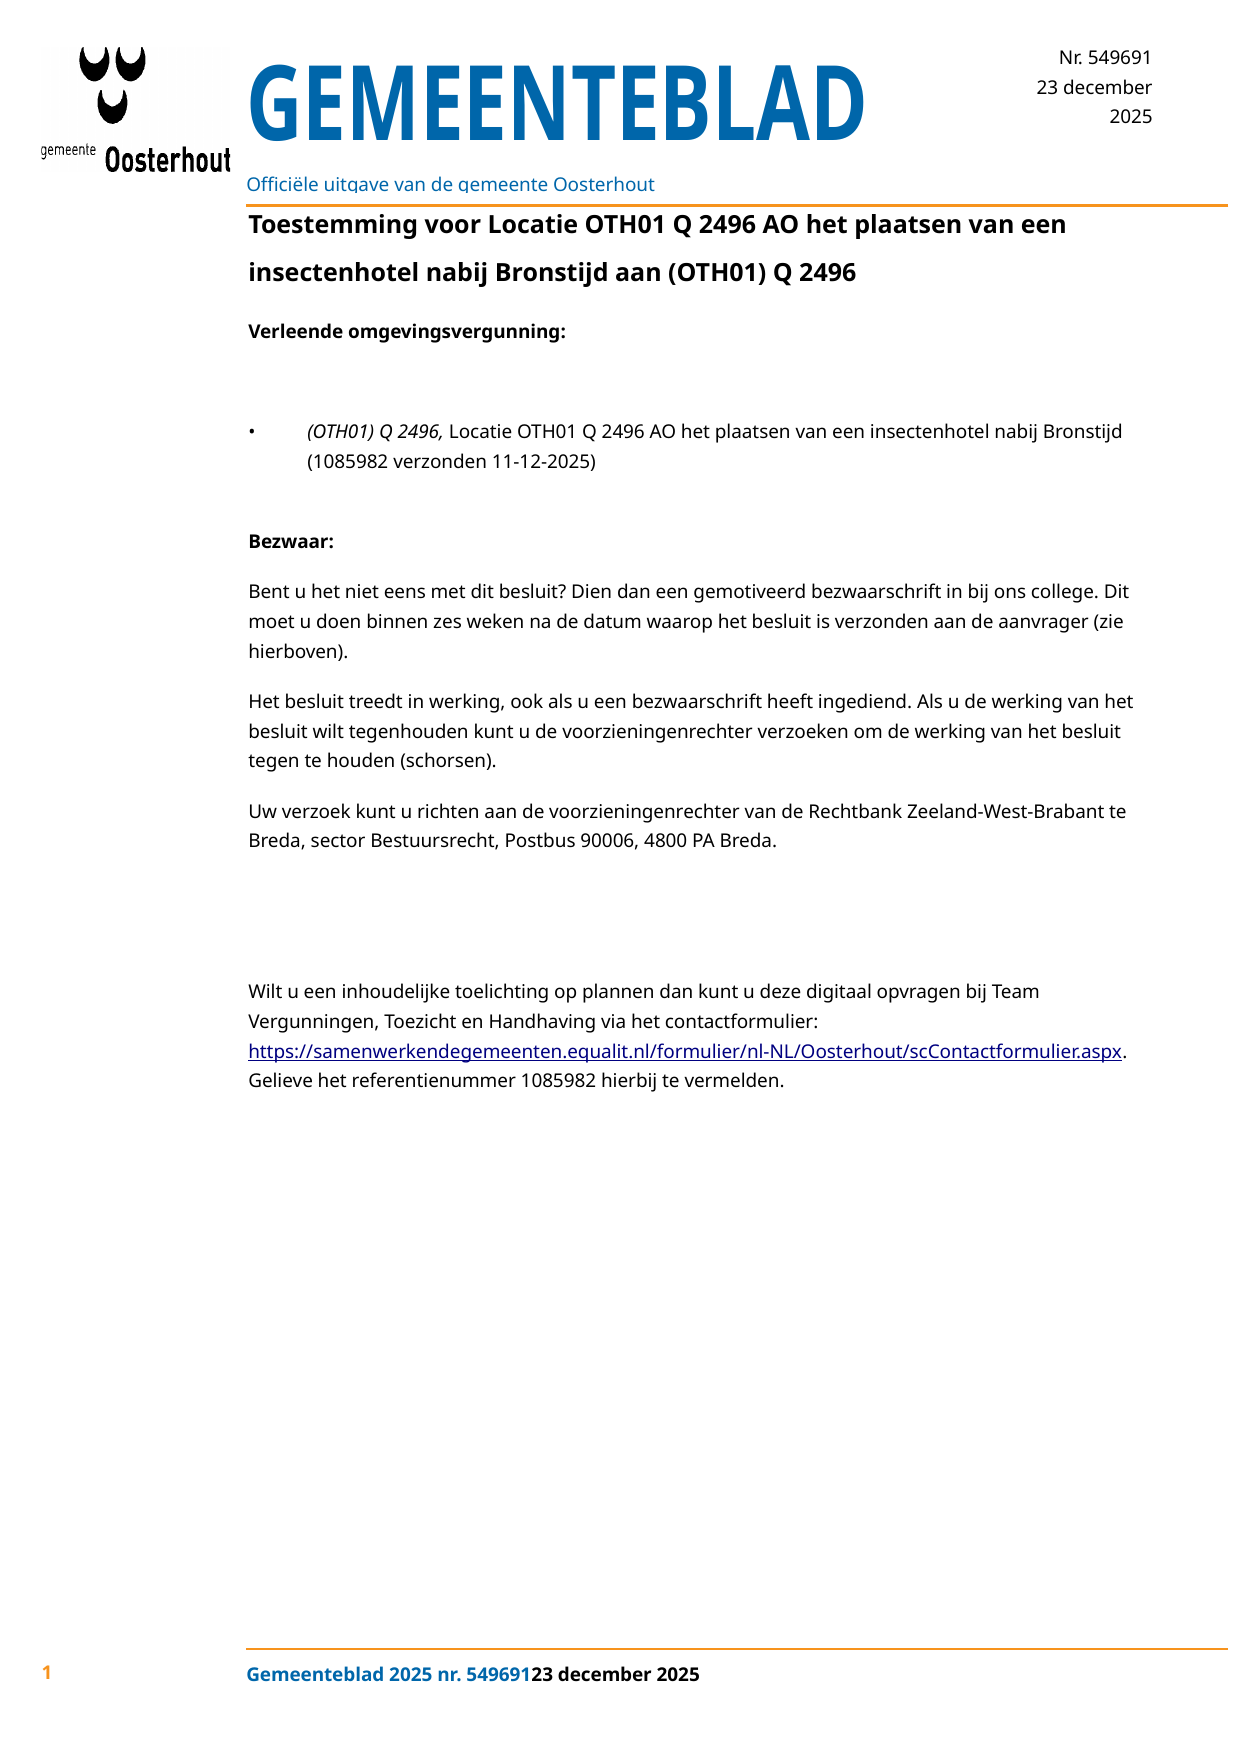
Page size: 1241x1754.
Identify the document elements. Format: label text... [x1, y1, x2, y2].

text Verleende omgevingsvergunning: [248, 318, 1152, 344]
text Bezwaar: [248, 528, 1152, 554]
text Bent u het niet eens met dit besluit? Dien dan een gemotiveerd bezwaarschrift in bij ons college. Dit moet u doen binnen zes weken na de datum waarop het besluit is verzonden aan de aanvrager (zie hierboven). [248, 579, 1152, 664]
picture [41, 47, 231, 172]
text Het besluit treedt in werking, ook als u een bezwaarschrift heeft ingediend. Als u de werking van het besluit wilt tegenhouden kunt u de voorzieningenrechter verzoeken om de werking van het besluit tegen te houden (schorsen). [248, 688, 1152, 773]
text Uw verzoek kunt u richten aan de voorzieningenrechter van de Rechtbank Zeeland-West-Brabant te Breda, sector Bestuursrecht, Postbus 90006, 4800 PA Breda. [248, 798, 1152, 853]
text Toestemming voor Locatie OTH01 Q 2496 AO het plaatsen van een insectenhotel nabij Bronstijd aan (OTH01) Q 2496 [248, 207, 1152, 288]
list (OTH01) Q 2496, Locatie OTH01 Q 2496 AO het plaatsen van een insectenhotel nabij Bronstijd (1085982 verzonden 11-12-2025) [248, 419, 1152, 474]
text Wilt u een inhoudelijke toelichting op plannen dan kunt u deze digitaal opvragen bij Team Vergunningen, Toezicht en Handhaving via het contactformulier: https://samenwerkendegemeenten.equalit.nl/formulier/nl-NL/Oosterhout/scContactformulier.aspx. Gelieve het referentienummer 1085982 hierbij te vermelden. [248, 979, 1152, 1093]
